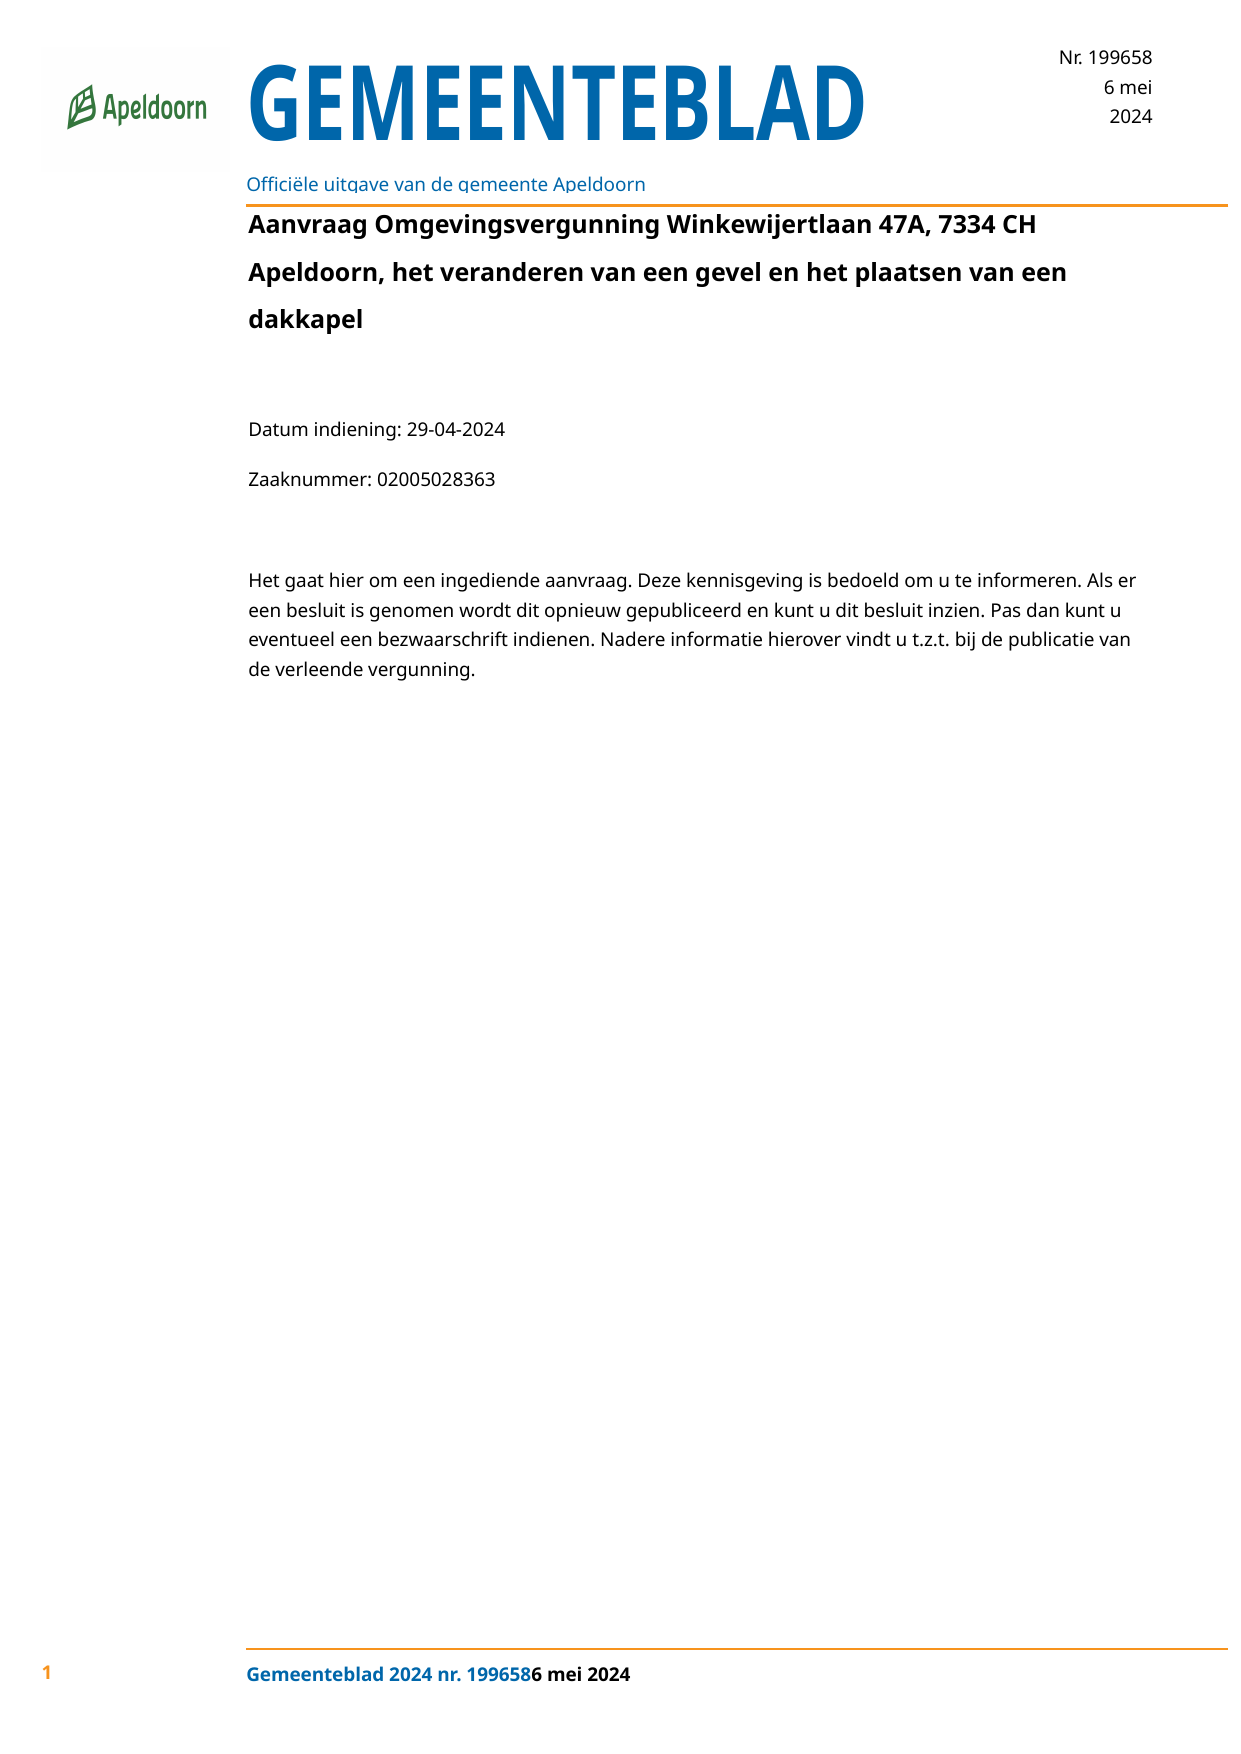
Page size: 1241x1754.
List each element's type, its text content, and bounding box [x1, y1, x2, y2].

text Aanvraag Omgevingsvergunning Winkewijertlaan 47A, 7334 CH Apeldoorn, het veranderen van een gevel en het plaatsen van een dakkapel [248, 207, 1152, 336]
text Het gaat hier om een ingediende aanvraag. Deze kennisgeving is bedoeld om u te informeren. Als er een besluit is genomen wordt dit opnieuw gepubliceerd en kunt u dit besluit inzien. Pas dan kunt u eventueel een bezwaarschrift indienen. Nadere informatie hierover vindt u t.z.t. bij de publicatie van de verleende vergunning. [248, 567, 1152, 682]
text Zaaknummer: 02005028363 [248, 466, 1152, 492]
picture [41, 47, 231, 172]
text Datum indiening: 29-04-2024 [248, 416, 1152, 442]
